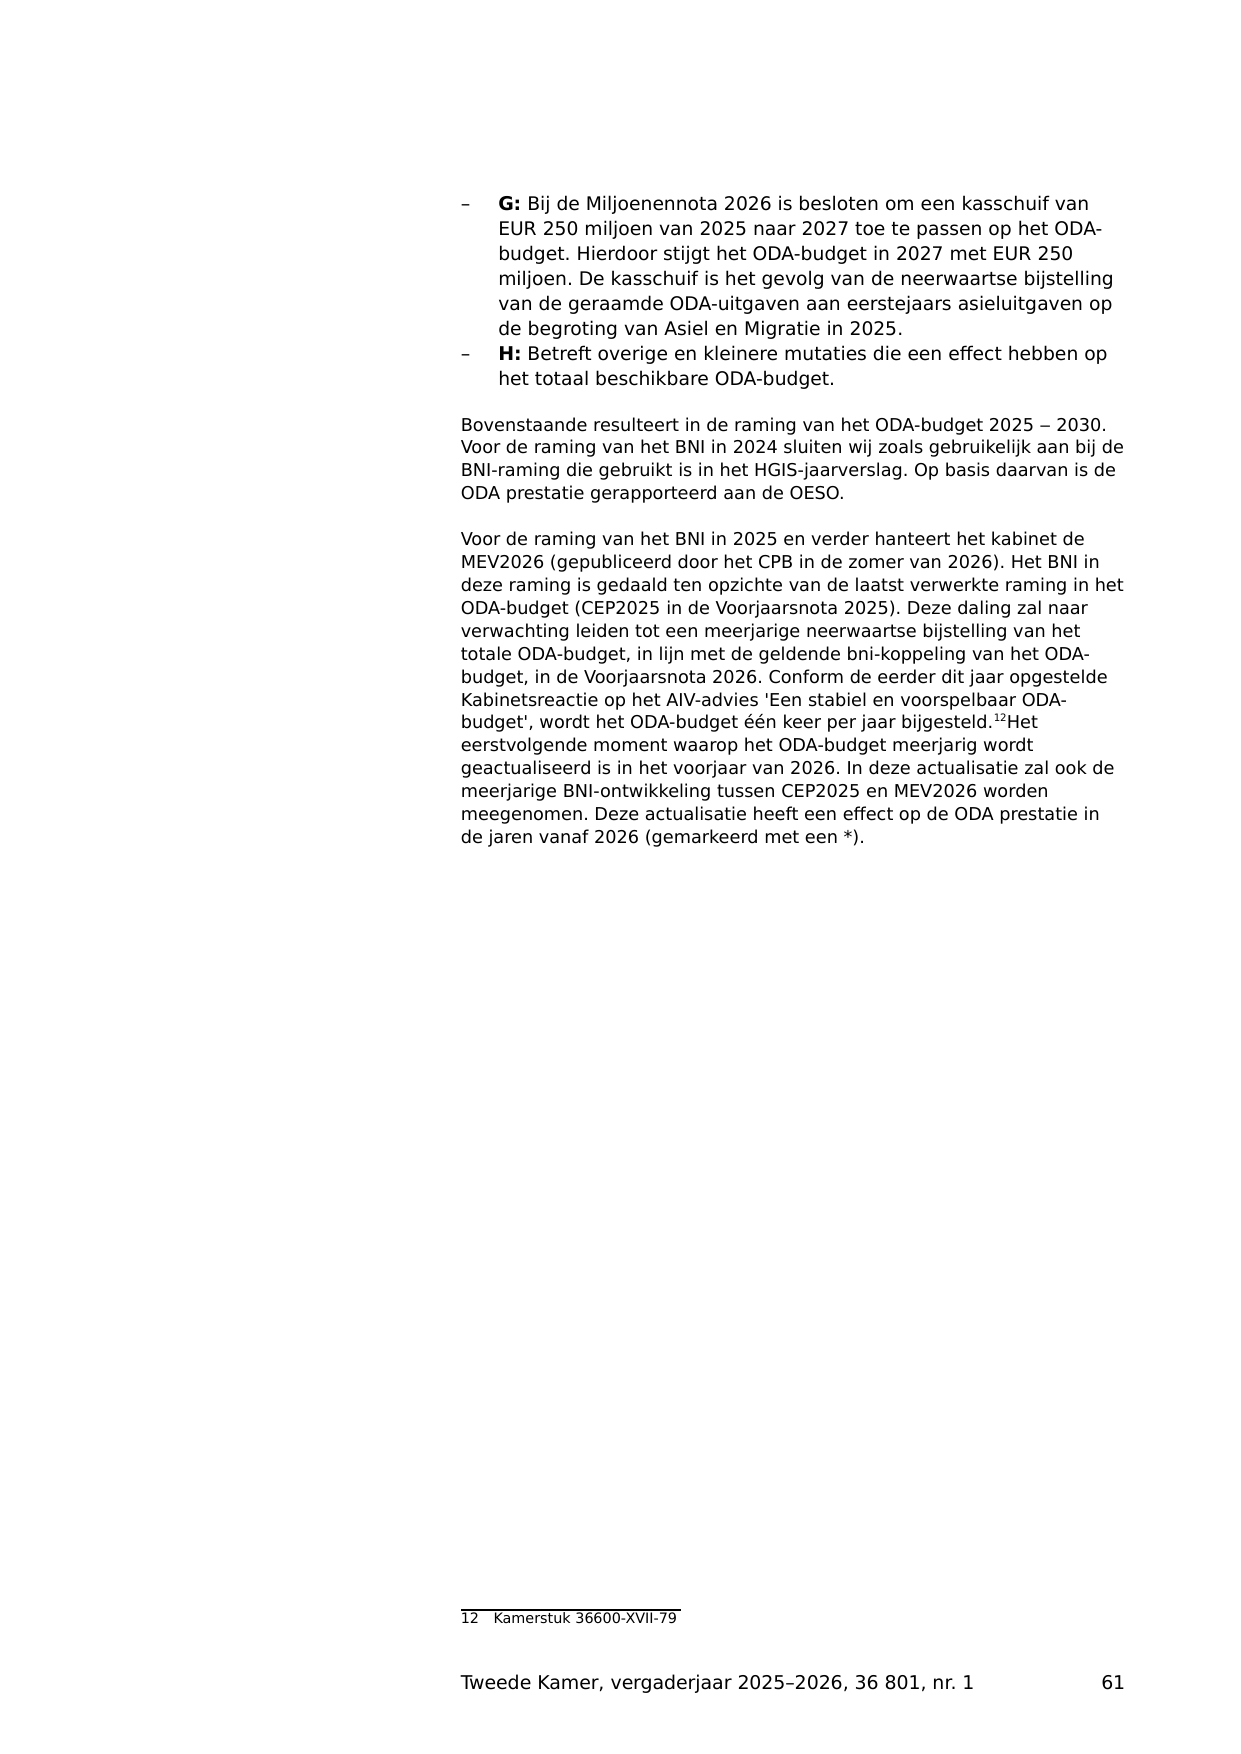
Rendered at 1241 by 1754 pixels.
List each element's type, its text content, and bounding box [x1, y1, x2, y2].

text Bovenstaande resulteert in de raming van het ODA-budget 2025 ‒ 2030. Voor de raming van het BNI in 2024 sluiten wĳ zoals gebruikelĳk aan bĳ de BNI-raming die gebruikt is in het HGIS-jaarverslag. Op basis daarvan is de ODA prestatie gerapporteerd aan de OESO. [461, 413, 1125, 504]
list G: Bij de Miljoenennota 2026 is besloten om een kasschuif van EUR 250 miljoen van 2025 naar 2027 toe te passen op het ODA-budget. Hierdoor stĳgt het ODA-budget in 2027 met EUR 250 miljoen. De kasschuif is het gevolg van de neerwaartse bĳstelling van de geraamde ODA-uitgaven aan eerstejaars asieluitgaven op de begroting van Asiel en Migratie in 2025. [461, 191, 1125, 341]
list H: Betreft overige en kleinere mutaties die een effect hebben op het totaal beschikbare ODA-budget. [461, 341, 1125, 391]
text __Kamerstuk 36600-XVII-79 [461, 1610, 1125, 1627]
text Voor de raming van het BNI in 2025 en verder hanteert het kabinet de MEV2026 (gepubliceerd door het CPB in de zomer van 2026). Het BNI in deze raming is gedaald ten opzichte van de laatst verwerkte raming in het ODA-budget (CEP2025 in de Voorjaarsnota 2025). Deze daling zal naar verwachting leiden tot een meerjarige neerwaartse bijstelling van het totale ODA-budget, in lijn met de geldende bni-koppeling van het ODA-budget, in de Voorjaarsnota 2026. Conform de eerder dit jaar opgestelde Kabinetsreactie op het AIV-advies 'Een stabiel en voorspelbaar ODA-budget', wordt het ODA-budget één keer per jaar bijgesteld.Het eerstvolgende moment waarop het ODA-budget meerjarig wordt geactualiseerd is in het voorjaar van 2026. In deze actualisatie zal ook de meerjarige BNI-ontwikkeling tussen CEP2025 en MEV2026 worden meegenomen. Deze actualisatie heeft een effect op de ODA prestatie in de jaren vanaf 2026 (gemarkeerd met een *). [461, 527, 1125, 848]
